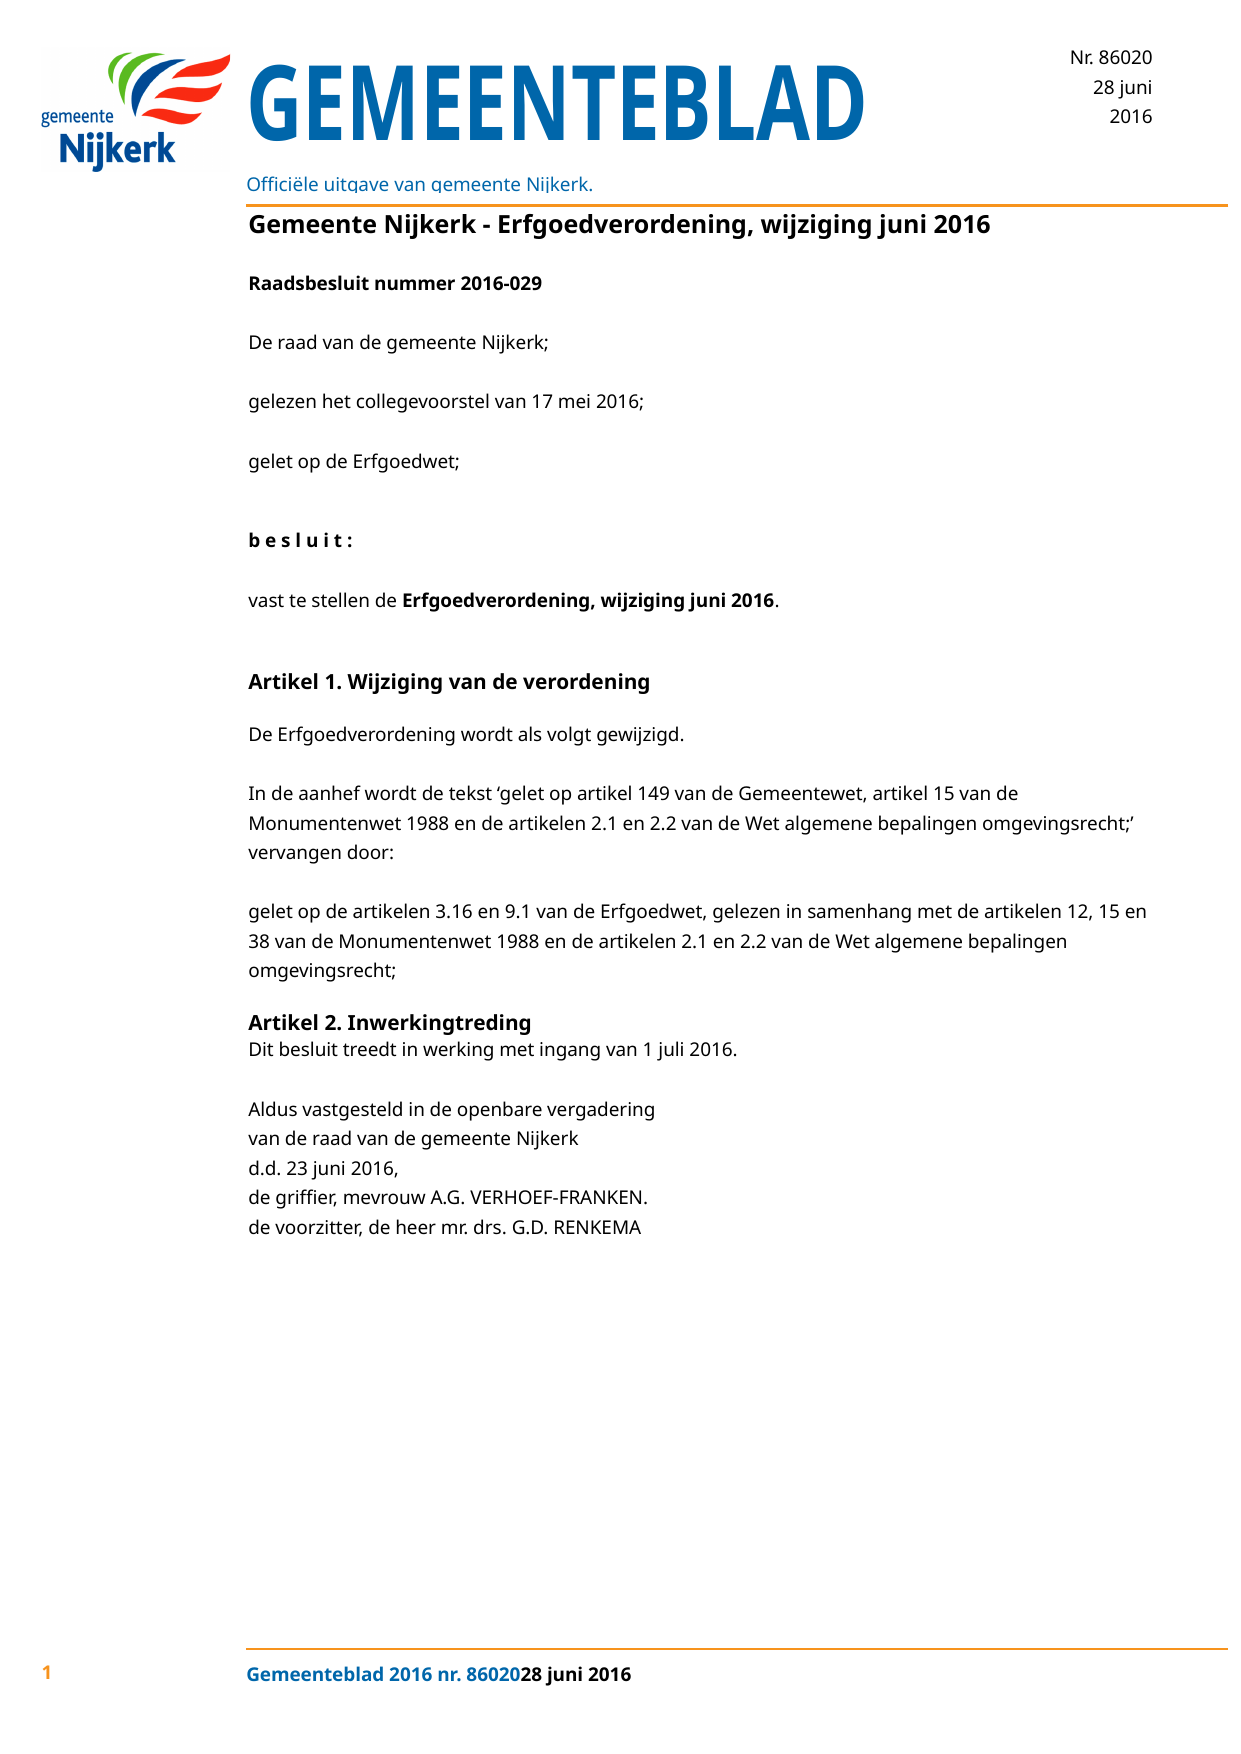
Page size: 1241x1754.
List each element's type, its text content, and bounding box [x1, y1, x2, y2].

text Gemeente Nijkerk - Erfgoedverordening, wijziging juni 2016 [248, 207, 1152, 241]
text de griffier, mevrouw A.G. VERHOEF-FRANKEN. [248, 1184, 1152, 1210]
text gelezen het collegevoorstel van 17 mei 2016; [248, 389, 1152, 414]
text Artikel 2. Inwerkingtreding [248, 1008, 1152, 1037]
picture [41, 47, 231, 172]
text Dit besluit treedt in werking met ingang van 1 juli 2016. [248, 1037, 1152, 1062]
text vast te stellen de Erfgoedverordening, wijziging juni 2016. [248, 587, 1152, 613]
text De Erfgoedverordening wordt als volgt gewijzigd. [248, 721, 1152, 747]
text gelet op de Erfgoedwet; [248, 448, 1152, 473]
text van de raad van de gemeente Nijkerk [248, 1125, 1152, 1151]
text de voorzitter, de heer mr. drs. G.D. RENKEMA [248, 1214, 1152, 1240]
text gelet op de artikelen 3.16 en 9.1 van de Erfgoedwet, gelezen in samenhang met de artikelen 12, 15 en 38 van de Monumentenwet 1988 en de artikelen 2.1 en 2.2 van de Wet algemene bepalingen omgevingsrecht; [248, 898, 1152, 983]
text b e s l u i t : [248, 528, 1152, 553]
text Aldus vastgesteld in de openbare vergadering [248, 1096, 1152, 1121]
text d.d. 23 juni 2016, [248, 1155, 1152, 1181]
text Raadsbesluit nummer 2016-029 [248, 270, 1152, 296]
text De raad van de gemeente Nijkerk; [248, 329, 1152, 355]
text Artikel 1. Wijziging van de verordening [248, 667, 1152, 695]
text In de aanhef wordt de tekst ‘gelet op artikel 149 van de Gemeentewet, artikel 15 van de Monumentenwet 1988 en de artikelen 2.1 en 2.2 van de Wet algemene bepalingen omgevingsrecht;’ vervangen door: [248, 780, 1152, 865]
